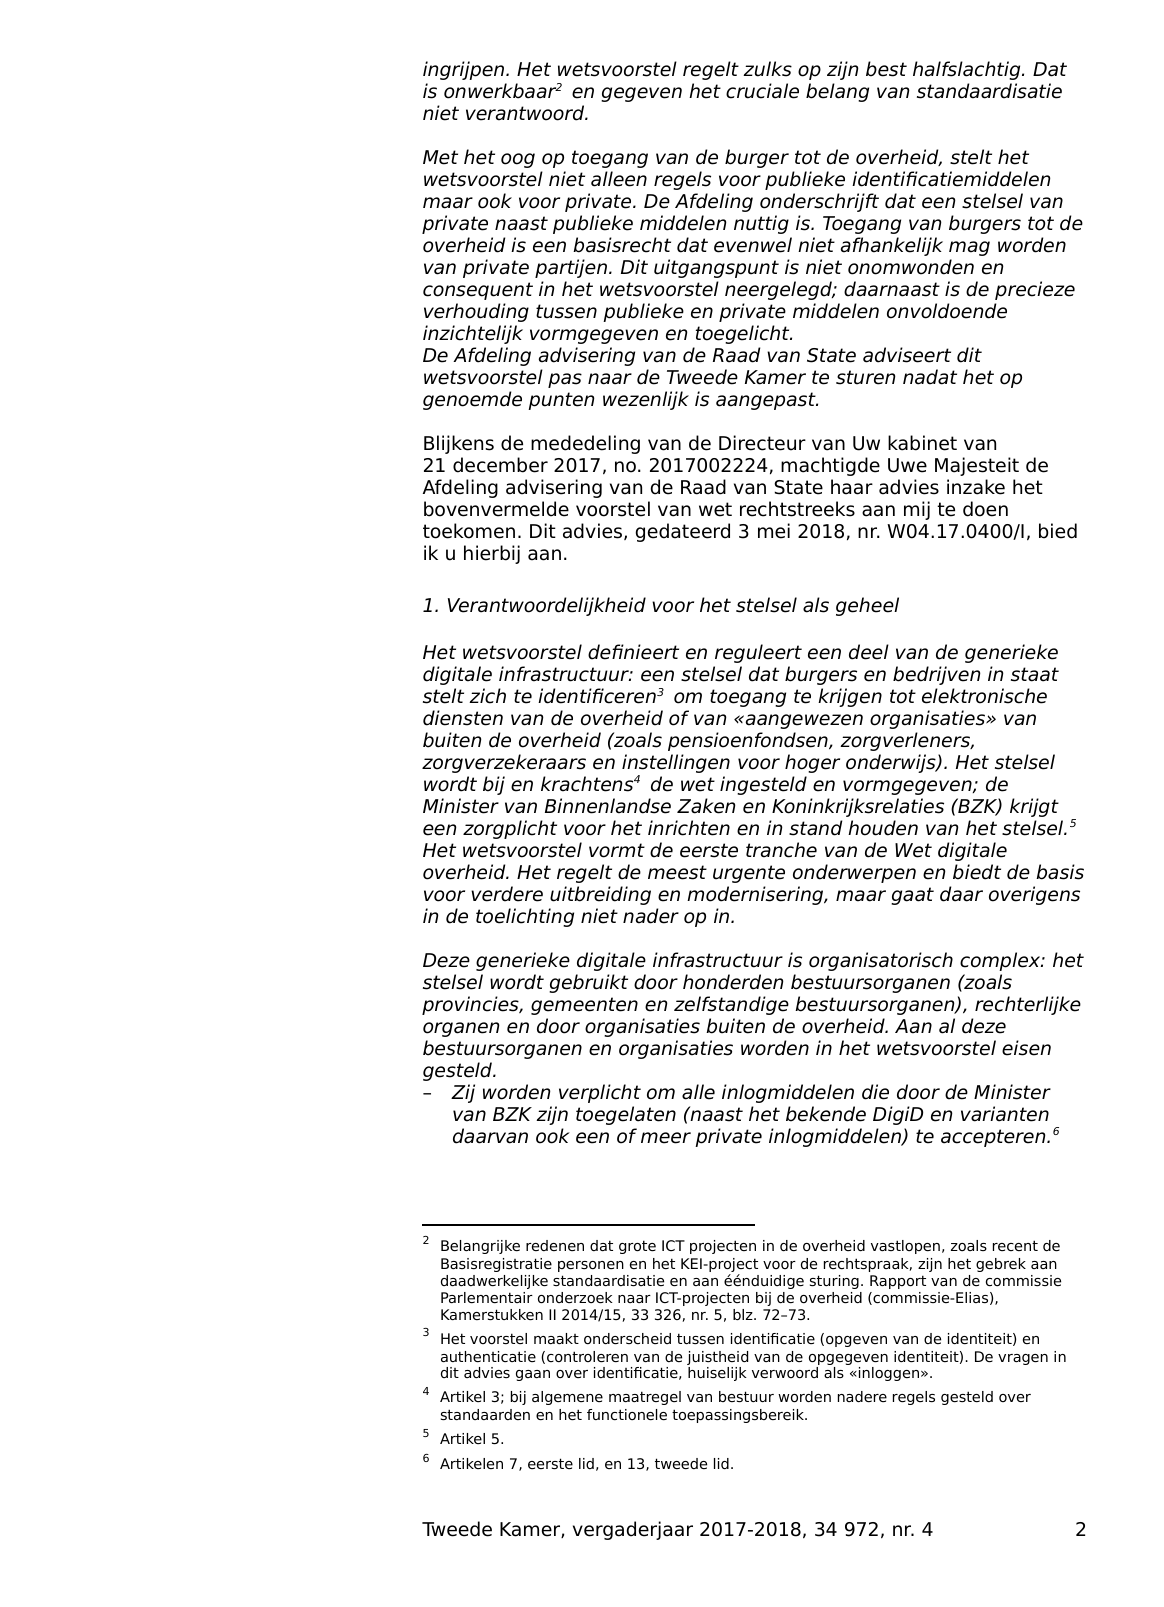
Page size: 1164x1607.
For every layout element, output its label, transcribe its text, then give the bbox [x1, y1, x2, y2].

text – Zij worden verplicht om alle inlogmiddelen die door de Minister van BZK zijn toegelaten (naast het bekende DigiD en varianten daarvan ook een of meer private inlogmiddelen) te accepteren. [422, 1082, 1087, 1148]
text De Afdeling advisering van de Raad van State adviseert dit wetsvoorstel pas naar de Tweede Kamer te sturen nadat het op genoemde punten wezenlijk is aangepast. [422, 345, 1087, 411]
text Deze generieke digitale infrastructuur is organisatorisch complex: het stelsel wordt gebruikt door honderden bestuursorganen (zoals provincies, gemeenten en zelfstandige bestuursorganen), rechterlijke organen en door organisaties buiten de overheid. Aan al deze bestuursorganen en organisaties worden in het wetsvoorstel eisen gesteld. [422, 950, 1087, 1082]
text Blijkens de mededeling van de Directeur van Uw kabinet van 21 december 2017, no. 2017002224, machtigde Uwe Majesteit de Afdeling advisering van de Raad van State haar advies inzake het bovenvermelde voorstel van wet rechtstreeks aan mij te doen toekomen. Dit advies, gedateerd 3 mei 2018, nr. W04.17.0400/I, bied ik u hierbij aan. [422, 433, 1087, 565]
text Artikel 3; bij algemene maatregel van bestuur worden nadere regels gesteld over standaarden en het functionele toepassingsbereik. [422, 1385, 1087, 1424]
text ingrijpen. Het wetsvoorstel regelt zulks op zijn best halfslachtig. Dat is onwerkbaar en gegeven het cruciale belang van standaardisatie niet verantwoord. [422, 59, 1087, 125]
text Met het oog op toegang van de burger tot de overheid, stelt het wetsvoorstel niet alleen regels voor publieke identificatiemiddelen maar ook voor private. De Afdeling onderschrijft dat een stelsel van private naast publieke middelen nuttig is. Toegang van burgers tot de overheid is een basisrecht dat evenwel niet afhankelijk mag worden van private partijen. Dit uitgangspunt is niet onomwonden en consequent in het wetsvoorstel neergelegd; daarnaast is de precieze verhouding tussen publieke en private middelen onvoldoende inzichtelijk vormgegeven en toegelicht. [422, 147, 1087, 345]
text Belangrijke redenen dat grote ICT projecten in de overheid vastlopen, zoals recent de Basisregistratie personen en het KEI-project voor de rechtspraak, zijn het gebrek aan daadwerkelijke standaardisatie en aan éénduidige sturing. Rapport van de commissie Parlementair onderzoek naar ICT-projecten bij de overheid (commissie-Elias), Kamerstukken II 2014/15, 33 326, nr. 5, blz. 72–73. [422, 1234, 1087, 1324]
text Het wetsvoorstel definieert en reguleert een deel van de generieke digitale infrastructuur: een stelsel dat burgers en bedrijven in staat stelt zich te identificeren om toegang te krijgen tot elektronische diensten van de overheid of van «aangewezen organisaties» van buiten de overheid (zoals pensioenfondsen, zorgverleners, zorgverzekeraars en instellingen voor hoger onderwijs). Het stelsel wordt bij en krachtens de wet ingesteld en vormgegeven; de Minister van Binnenlandse Zaken en Koninkrijksrelaties (BZK) krijgt een zorgplicht voor het inrichten en in stand houden van het stelsel. [422, 642, 1087, 840]
subtitle 1. Verantwoordelijkheid voor het stelsel als geheel [422, 595, 1087, 617]
text Artikel 5. [422, 1427, 1087, 1449]
text Artikelen 7, eerste lid, en 13, tweede lid. [422, 1452, 1087, 1474]
text Het wetsvoorstel vormt de eerste tranche van de Wet digitale overheid. Het regelt de meest urgente onderwerpen en biedt de basis voor verdere uitbreiding en modernisering, maar gaat daar overigens in de toelichting niet nader op in. [422, 840, 1087, 928]
text Het voorstel maakt onderscheid tussen identificatie (opgeven van de identiteit) en authenticatie (controleren van de juistheid van de opgegeven identiteit). De vragen in dit advies gaan over identificatie, huiselijk verwoord als «inloggen». [422, 1327, 1087, 1382]
